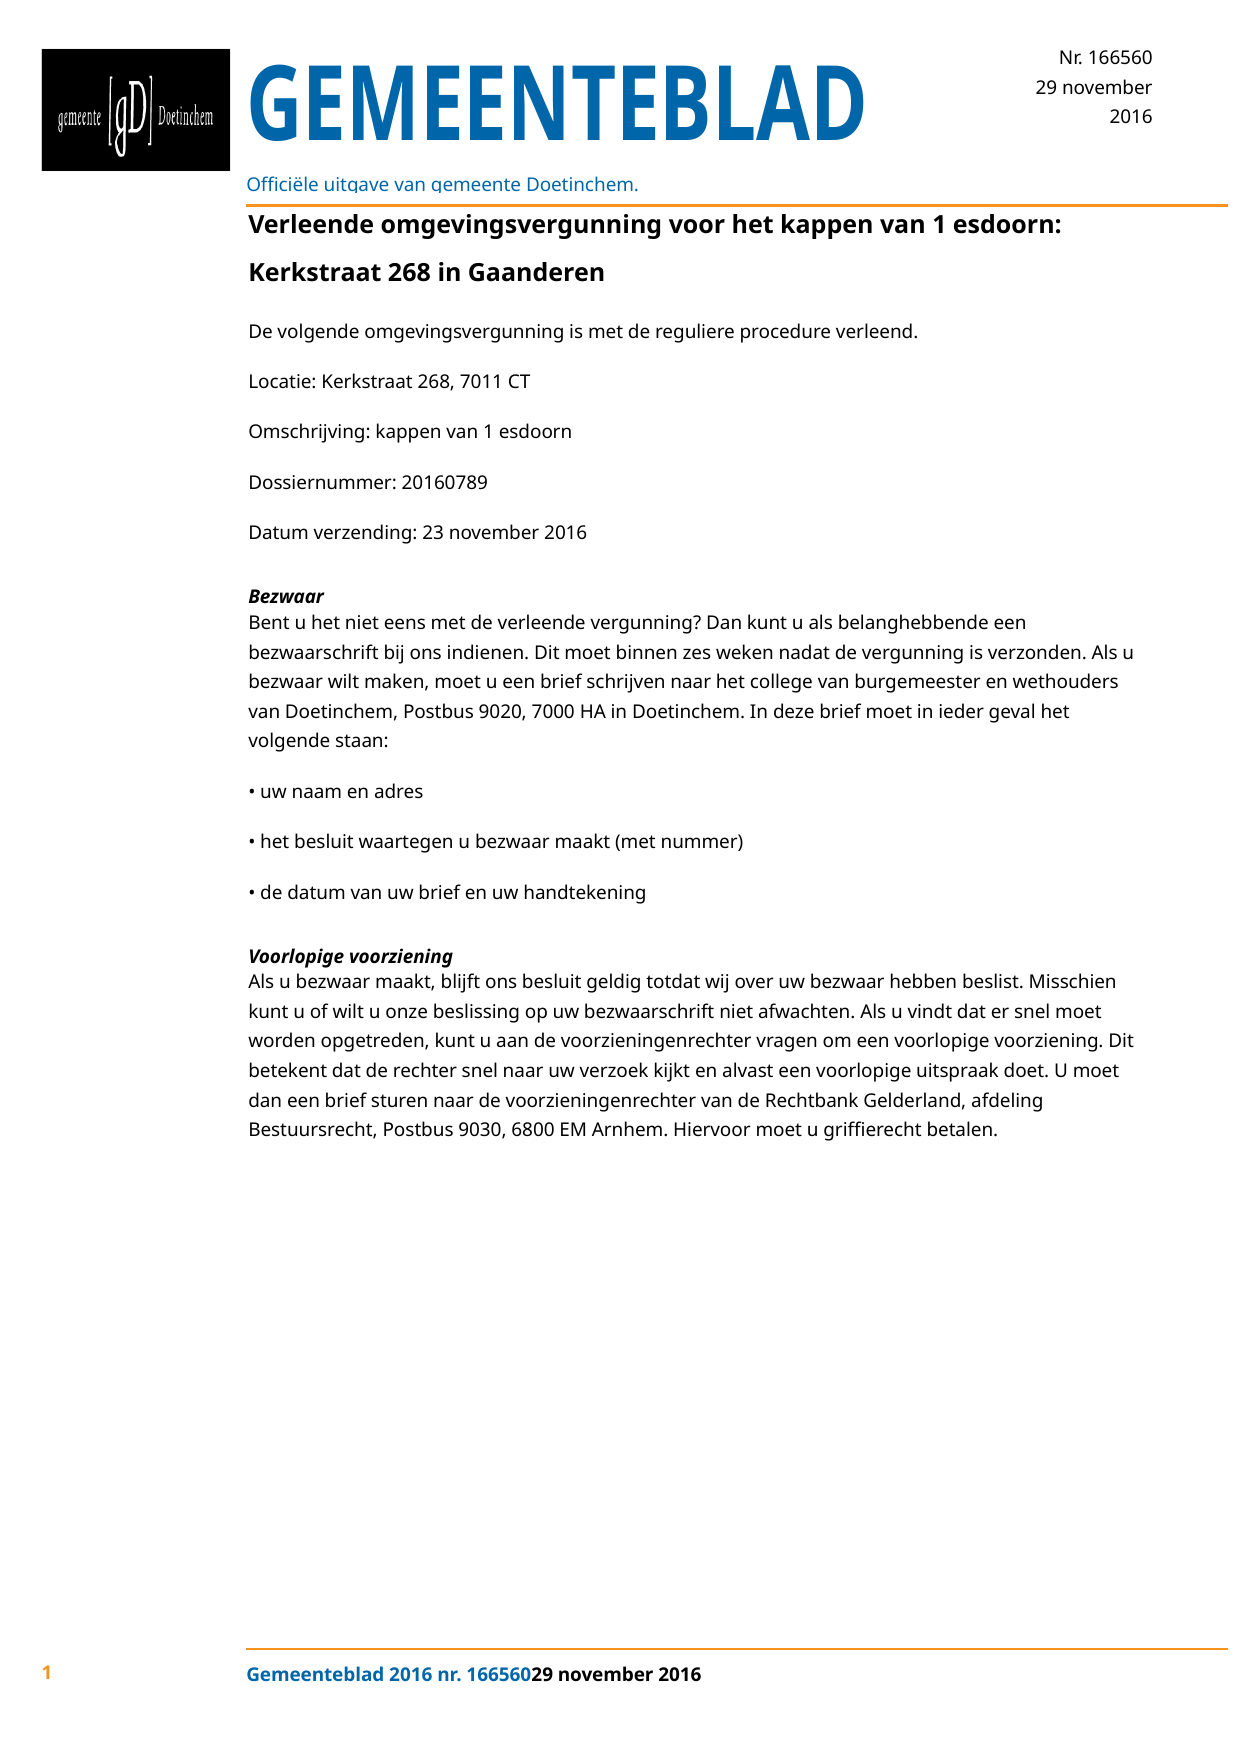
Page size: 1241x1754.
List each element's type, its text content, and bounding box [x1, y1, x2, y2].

text • de datum van uw brief en uw handtekening [248, 879, 1152, 904]
text • uw naam en adres [248, 778, 1152, 804]
text Bezwaar [248, 583, 1152, 609]
text Bent u het niet eens met de verleende vergunning? Dan kunt u als belanghebbende een bezwaarschrift bij ons indienen. Dit moet binnen zes weken nadat de vergunning is verzonden. Als u bezwaar wilt maken, moet u een brief schrijven naar het college van burgemeester en wethouders van Doetinchem, Postbus 9020, 7000 HA in Doetinchem. In deze brief moet in ieder geval het volgende staan: [248, 609, 1152, 753]
text De volgende omgevingsvergunning is met de reguliere procedure verleend. [248, 318, 1152, 344]
text Verleende omgevingsvergunning voor het kappen van 1 esdoorn: Kerkstraat 268 in Gaanderen [248, 207, 1152, 288]
text Als u bezwaar maakt, blijft ons besluit geldig totdat wij over uw bezwaar hebben beslist. Misschien kunt u of wilt u onze beslissing op uw bezwaarschrift niet afwachten. Als u vindt dat er snel moet worden opgetreden, kunt u aan de voorzieningenrechter vragen om een voorlopige voorziening. Dit betekent dat de rechter snel naar uw verzoek kijkt en alvast een voorlopige uitspraak doet. U moet dan een brief sturen naar de voorzieningenrechter van de Rechtbank Gelderland, afdeling Bestuursrecht, Postbus 9030, 6800 EM Arnhem. Hiervoor moet u griffierecht betalen. [248, 968, 1152, 1142]
text • het besluit waartegen u bezwaar maakt (met nummer) [248, 828, 1152, 854]
text Datum verzending: 23 november 2016 [248, 519, 1152, 545]
picture [41, 47, 231, 172]
text Locatie: Kerkstraat 268, 7011 CT [248, 368, 1152, 394]
text Dossiernummer: 20160789 [248, 469, 1152, 495]
text Voorlopige voorziening [248, 943, 1152, 968]
text Omschrijving: kappen van 1 esdoorn [248, 419, 1152, 444]
